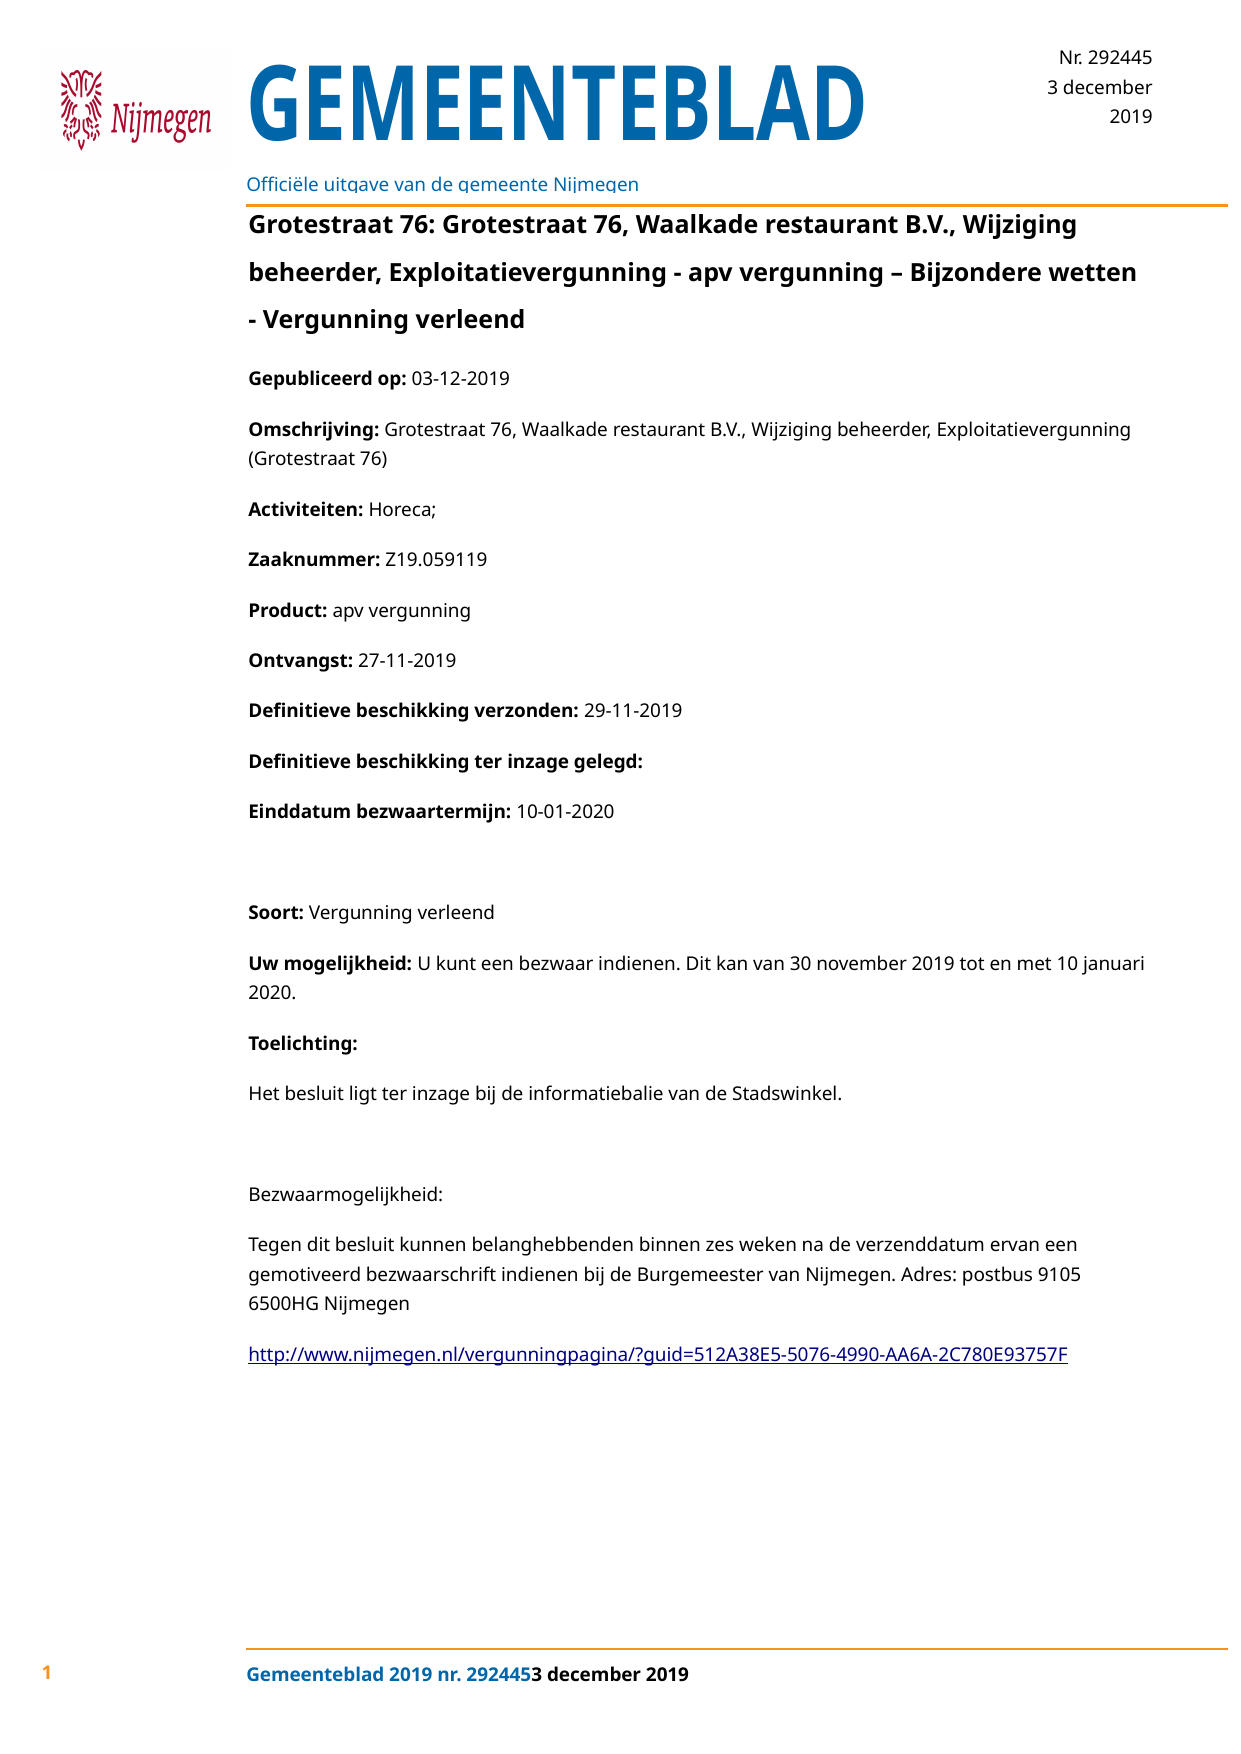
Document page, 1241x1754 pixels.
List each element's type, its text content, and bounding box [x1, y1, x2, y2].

text Uw mogelijkheid: U kunt een bezwaar indienen. Dit kan van 30 november 2019 tot en met 10 januari 2020. [248, 950, 1152, 1005]
text Zaaknummer: Z19.059119 [248, 546, 1152, 572]
picture [41, 47, 231, 172]
text Grotestraat 76: Grotestraat 76, Waalkade restaurant B.V., Wijziging beheerder, Exploitatievergunning - apv vergunning – Bijzondere wetten - Vergunning verleend [248, 207, 1152, 336]
text Omschrijving: Grotestraat 76, Waalkade restaurant B.V., Wijziging beheerder, Exploitatievergunning (Grotestraat 76) [248, 416, 1152, 471]
text Activiteiten: Horeca; [248, 496, 1152, 522]
text Product: apv vergunning [248, 597, 1152, 622]
text http://www.nijmegen.nl/vergunningpagina/?guid=512A38E5-5076-4990-AA6A-2C780E93757F [248, 1341, 1152, 1367]
text Gepubliceerd op: 03-12-2019 [248, 366, 1152, 391]
text Tegen dit besluit kunnen belanghebbenden binnen zes weken na de verzenddatum ervan een gemotiveerd bezwaarschrift indienen bij de Burgemeester van Nijmegen. Adres: postbus 9105 6500HG Nijmegen [248, 1231, 1152, 1316]
text Definitieve beschikking verzonden: 29-11-2019 [248, 698, 1152, 723]
text Bezwaarmogelijkheid: [248, 1181, 1152, 1207]
text Definitieve beschikking ter inzage gelegd: [248, 748, 1152, 774]
text Ontvangst: 27-11-2019 [248, 647, 1152, 673]
text Soort: Vergunning verleend [248, 899, 1152, 925]
text Het besluit ligt ter inzage bij de informatiebalie van de Stadswinkel. [248, 1080, 1152, 1106]
text Toelichting: [248, 1030, 1152, 1055]
text Einddatum bezwaartermijn: 10-01-2020 [248, 798, 1152, 824]
